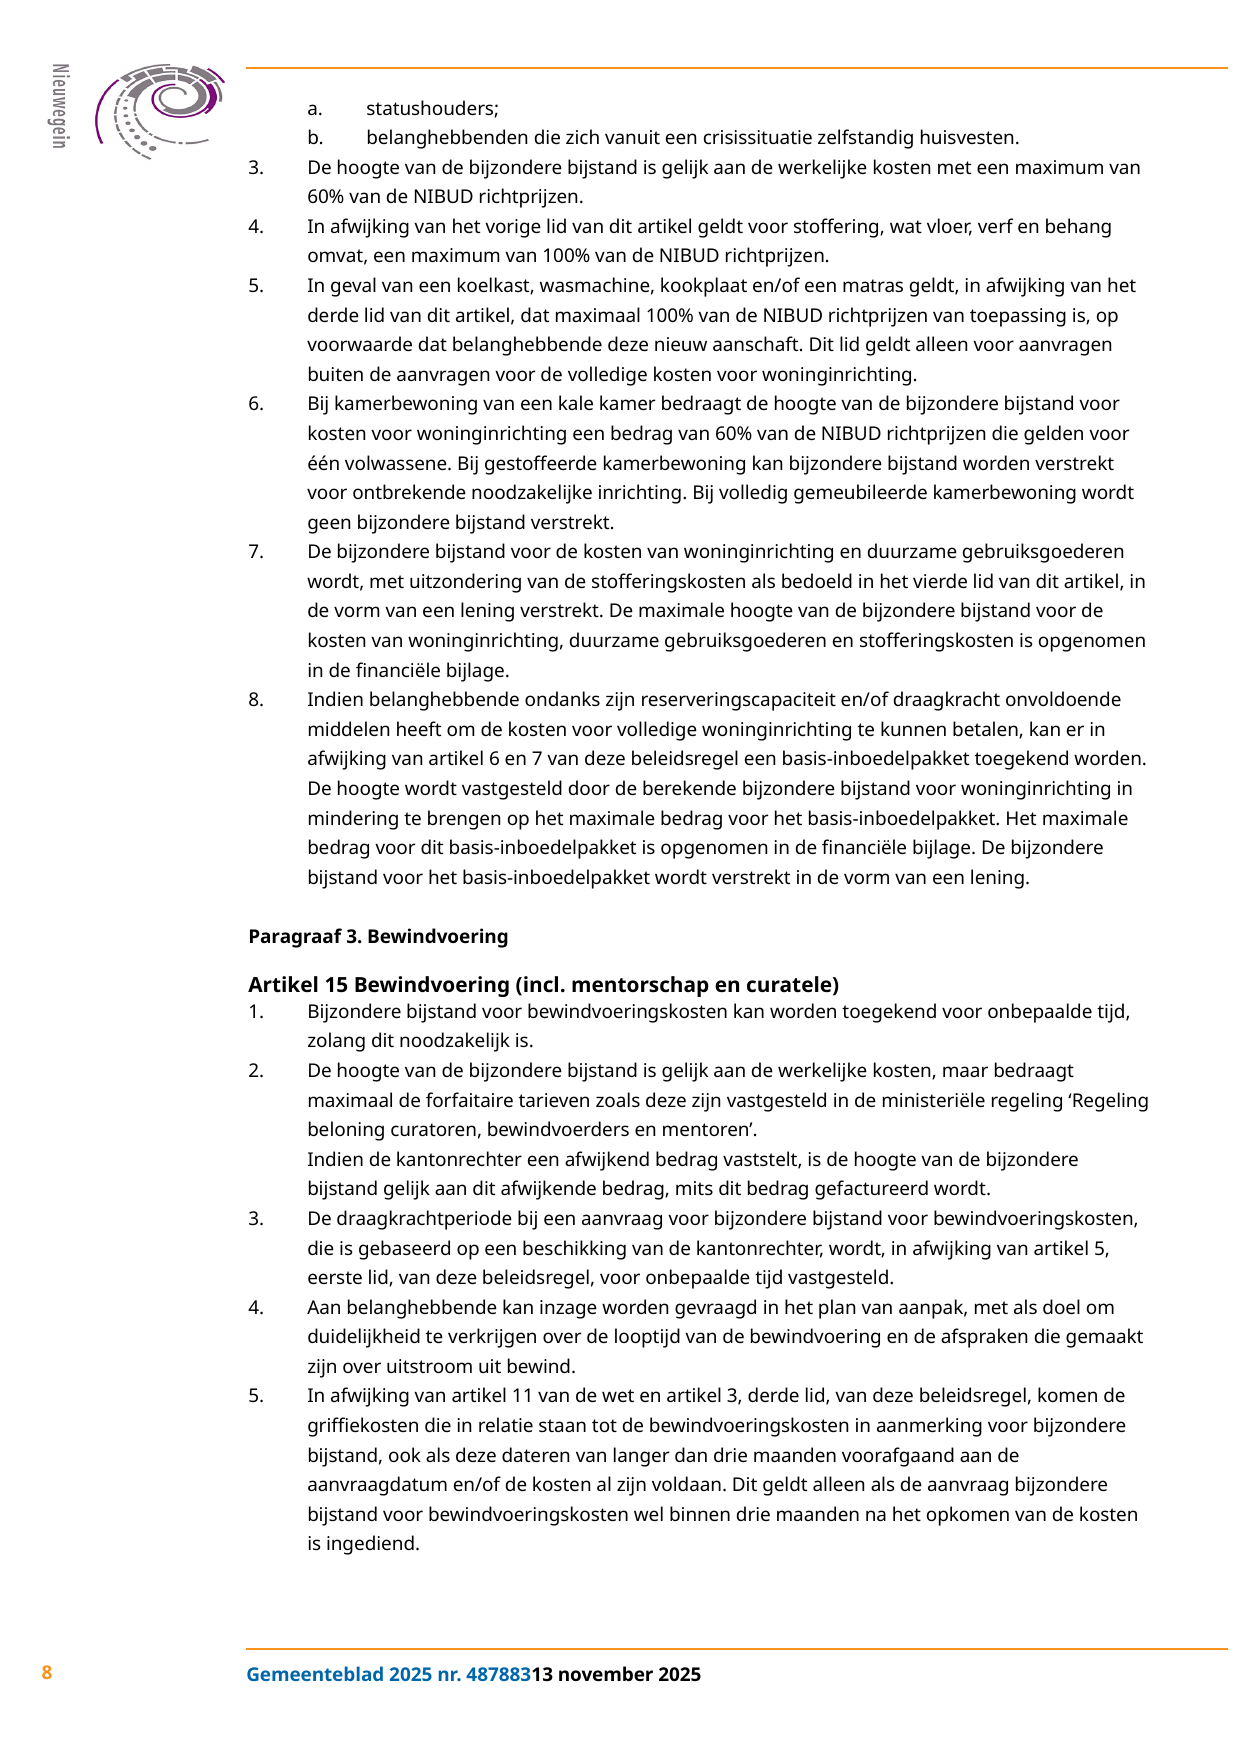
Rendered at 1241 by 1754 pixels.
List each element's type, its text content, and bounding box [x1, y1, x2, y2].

list In afwijking van artikel 11 van de wet en artikel 3, derde lid, van deze beleidsregel, komen de griffiekosten die in relatie staan tot de bewindvoeringskosten in aanmerking voor bijzondere bijstand, ook als deze dateren van langer dan drie maanden voorafgaand aan de aanvraagdatum en/of de kosten al zijn voldaan. Dit geldt alleen als de aanvraag bijzondere bijstand voor bewindvoeringskosten wel binnen drie maanden na het opkomen van de kosten is ingediend. [248, 1383, 1152, 1556]
list Indien de kantonrechter een afwijkend bedrag vaststelt, is de hoogte van de bijzondere bijstand gelijk aan dit afwijkende bedrag, mits dit bedrag gefactureerd wordt. [248, 1146, 1152, 1201]
list De bijzondere bijstand voor de kosten van woninginrichting en duurzame gebruiksgoederen wordt, met uitzondering van de stofferingskosten als bedoeld in het vierde lid van dit artikel, in de vorm van een lening verstrekt. De maximale hoogte van de bijzondere bijstand voor de kosten van woninginrichting, duurzame gebruiksgoederen en stofferingskosten is opgenomen in de financiële bijlage. [248, 538, 1152, 683]
list belanghebbenden die zich vanuit een crisissituatie zelfstandig huisvesten. [307, 124, 1152, 150]
list De hoogte van de bijzondere bijstand is gelijk aan de werkelijke kosten, maar bedraagt maximaal de forfaitaire tarieven zoals deze zijn vastgesteld in de ministeriële regeling ‘Regeling beloning curatoren, bewindvoerders en mentoren’. [248, 1057, 1152, 1142]
list In afwijking van het vorige lid van dit artikel geldt voor stoffering, wat vloer, verf en behang omvat, een maximum van 100% van de NIBUD richtprijzen. [248, 213, 1152, 268]
list Bij kamerbewoning van een kale kamer bedraagt de hoogte van de bijzondere bijstand voor kosten voor woninginrichting een bedrag van 60% van de NIBUD richtprijzen die gelden voor één volwassene. Bij gestoffeerde kamerbewoning kan bijzondere bijstand worden verstrekt voor ontbrekende noodzakelijke inrichting. Bij volledig gemeubileerde kamerbewoning wordt geen bijzondere bijstand verstrekt. [248, 391, 1152, 535]
list statushouders; [307, 95, 1152, 121]
text Artikel 15 Bewindvoering (incl. mentorschap en curatele) [248, 970, 1152, 998]
list Bijzondere bijstand voor bewindvoeringskosten kan worden toegekend voor onbepaalde tijd, zolang dit noodzakelijk is. [248, 998, 1152, 1053]
list Indien belanghebbende ondanks zijn reserveringscapaciteit en/of draagkracht onvoldoende middelen heeft om de kosten voor volledige woninginrichting te kunnen betalen, kan er in afwijking van artikel 6 en 7 van deze beleidsregel een basis-inboedelpakket toegekend worden. De hoogte wordt vastgesteld door de berekende bijzondere bijstand voor woninginrichting in mindering te brengen op het maximale bedrag voor het basis-inboedelpakket. Het maximale bedrag voor dit basis-inboedelpakket is opgenomen in de financiële bijlage. De bijzondere bijstand voor het basis-inboedelpakket wordt verstrekt in de vorm van een lening. [248, 686, 1152, 890]
list In geval van een koelkast, wasmachine, kookplaat en/of een matras geldt, in afwijking van het derde lid van dit artikel, dat maximaal 100% van de NIBUD richtprijzen van toepassing is, op voorwaarde dat belanghebbende deze nieuw aanschaft. Dit lid geldt alleen voor aanvragen buiten de aanvragen voor de volledige kosten voor woninginrichting. [248, 272, 1152, 387]
list De hoogte van de bijzondere bijstand is gelijk aan de werkelijke kosten met een maximum van 60% van de NIBUD richtprijzen. [248, 154, 1152, 209]
text Paragraaf 3. Bewindvoering [248, 923, 1152, 949]
list Aan belanghebbende kan inzage worden gevraagd in het plan van aanpak, met als doel om duidelijkheid te verkrijgen over de looptijd van de bewindvoering en de afspraken die gemaakt zijn over uitstroom uit bewind. [248, 1294, 1152, 1379]
picture [41, 47, 231, 172]
list De draagkrachtperiode bij een aanvraag voor bijzondere bijstand voor bewindvoeringskosten, die is gebaseerd op een beschikking van de kantonrechter, wordt, in afwijking van artikel 5, eerste lid, van deze beleidsregel, voor onbepaalde tijd vastgesteld. [248, 1205, 1152, 1290]
